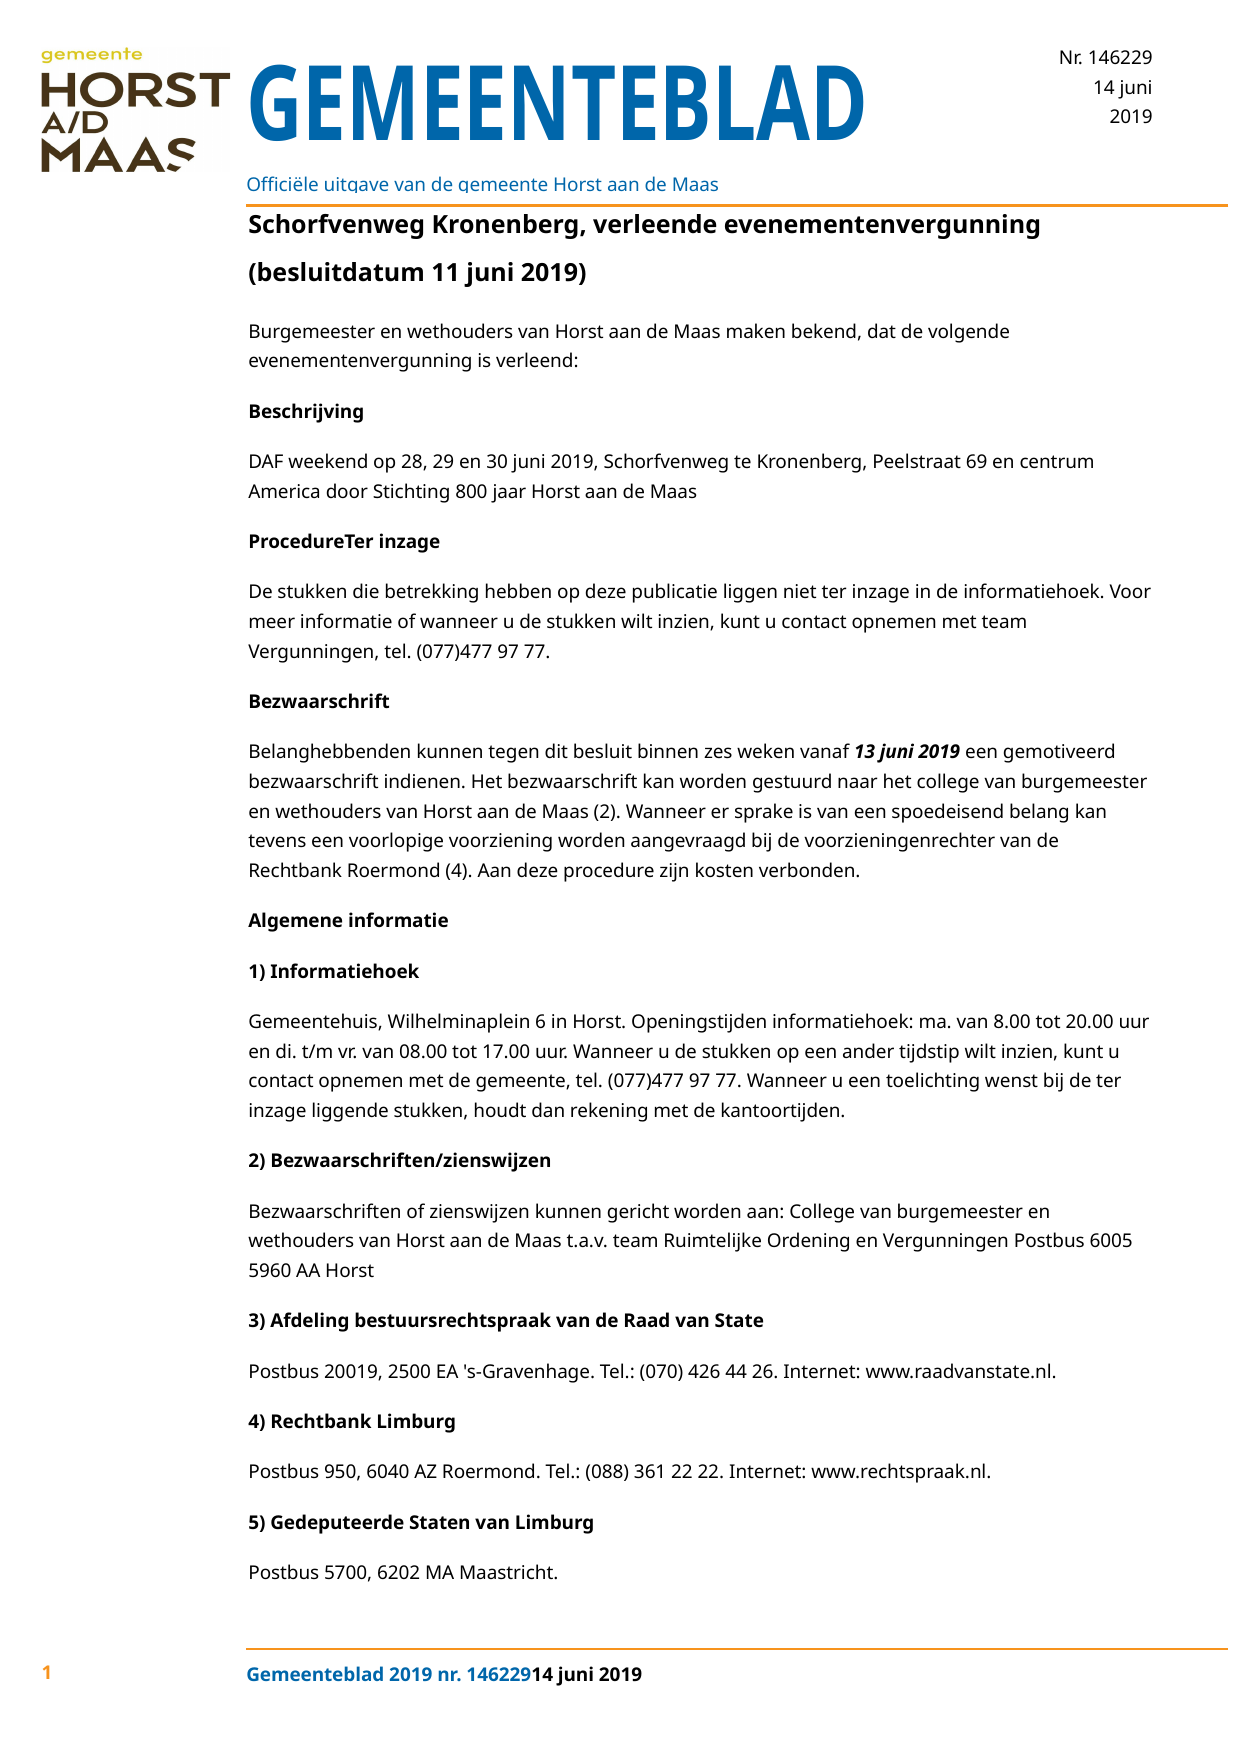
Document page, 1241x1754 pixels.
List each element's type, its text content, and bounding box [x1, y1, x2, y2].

text Postbus 20019, 2500 EA 's-Gravenhage. Tel.: (070) 426 44 26. Internet: www.raadvanstate.nl. [248, 1358, 1152, 1384]
text Postbus 5700, 6202 MA Maastricht. [248, 1559, 1152, 1585]
picture [41, 47, 231, 172]
text Schorfvenweg Kronenberg, verleende evenementenvergunning (besluitdatum 11 juni 2019) [248, 207, 1152, 288]
text 2) Bezwaarschriften/zienswijzen [248, 1147, 1152, 1173]
text 1) Informatiehoek [248, 958, 1152, 984]
text Bezwaarschriften of zienswijzen kunnen gericht worden aan: College van burgemeester en wethouders van Horst aan de Maas t.a.v. team Ruimtelijke Ordening en Vergunningen Postbus 6005 5960 AA Horst [248, 1198, 1152, 1283]
text Gemeentehuis, Wilhelminaplein 6 in Horst. Openingstijden informatiehoek: ma. van 8.00 tot 20.00 uur en di. t/m vr. van 08.00 tot 17.00 uur. Wanneer u de stukken op een ander tijdstip wilt inzien, kunt u contact opnemen met de gemeente, tel. (077)477 97 77. Wanneer u een toelichting wenst bij de ter inzage liggende stukken, houdt dan rekening met de kantoortijden. [248, 1008, 1152, 1123]
text Postbus 950, 6040 AZ Roermond. Tel.: (088) 361 22 22. Internet: www.rechtspraak.nl. [248, 1459, 1152, 1484]
text Burgemeester en wethouders van Horst aan de Maas maken bekend, dat de volgende evenementenvergunning is verleend: [248, 318, 1152, 373]
text Bezwaarschrift [248, 688, 1152, 714]
text 4) Rechtbank Limburg [248, 1408, 1152, 1434]
text De stukken die betrekking hebben op deze publicatie liggen niet ter inzage in de informatiehoek. Voor meer informatie of wanneer u de stukken wilt inzien, kunt u contact opnemen met team Vergunningen, tel. (077)477 97 77. [248, 579, 1152, 664]
text 3) Afdeling bestuursrechtspraak van de Raad van State [248, 1307, 1152, 1333]
text Belanghebbenden kunnen tegen dit besluit binnen zes weken vanaf 13 juni 2019 een gemotiveerd bezwaarschrift indienen. Het bezwaarschrift kan worden gestuurd naar het college van burgemeester en wethouders van Horst aan de Maas (2). Wanneer er sprake is van een spoedeisend belang kan tevens een voorlopige voorziening worden aangevraagd bij de voorzieningenrechter van de Rechtbank Roermond (4). Aan deze procedure zijn kosten verbonden. [248, 739, 1152, 883]
text Algemene informatie [248, 907, 1152, 933]
text DAF weekend op 28, 29 en 30 juni 2019, Schorfvenweg te Kronenberg, Peelstraat 69 en centrum America door Stichting 800 jaar Horst aan de Maas [248, 448, 1152, 504]
text ProcedureTer inzage [248, 528, 1152, 554]
text Beschrijving [248, 398, 1152, 424]
text 5) Gedeputeerde Staten van Limburg [248, 1509, 1152, 1535]
